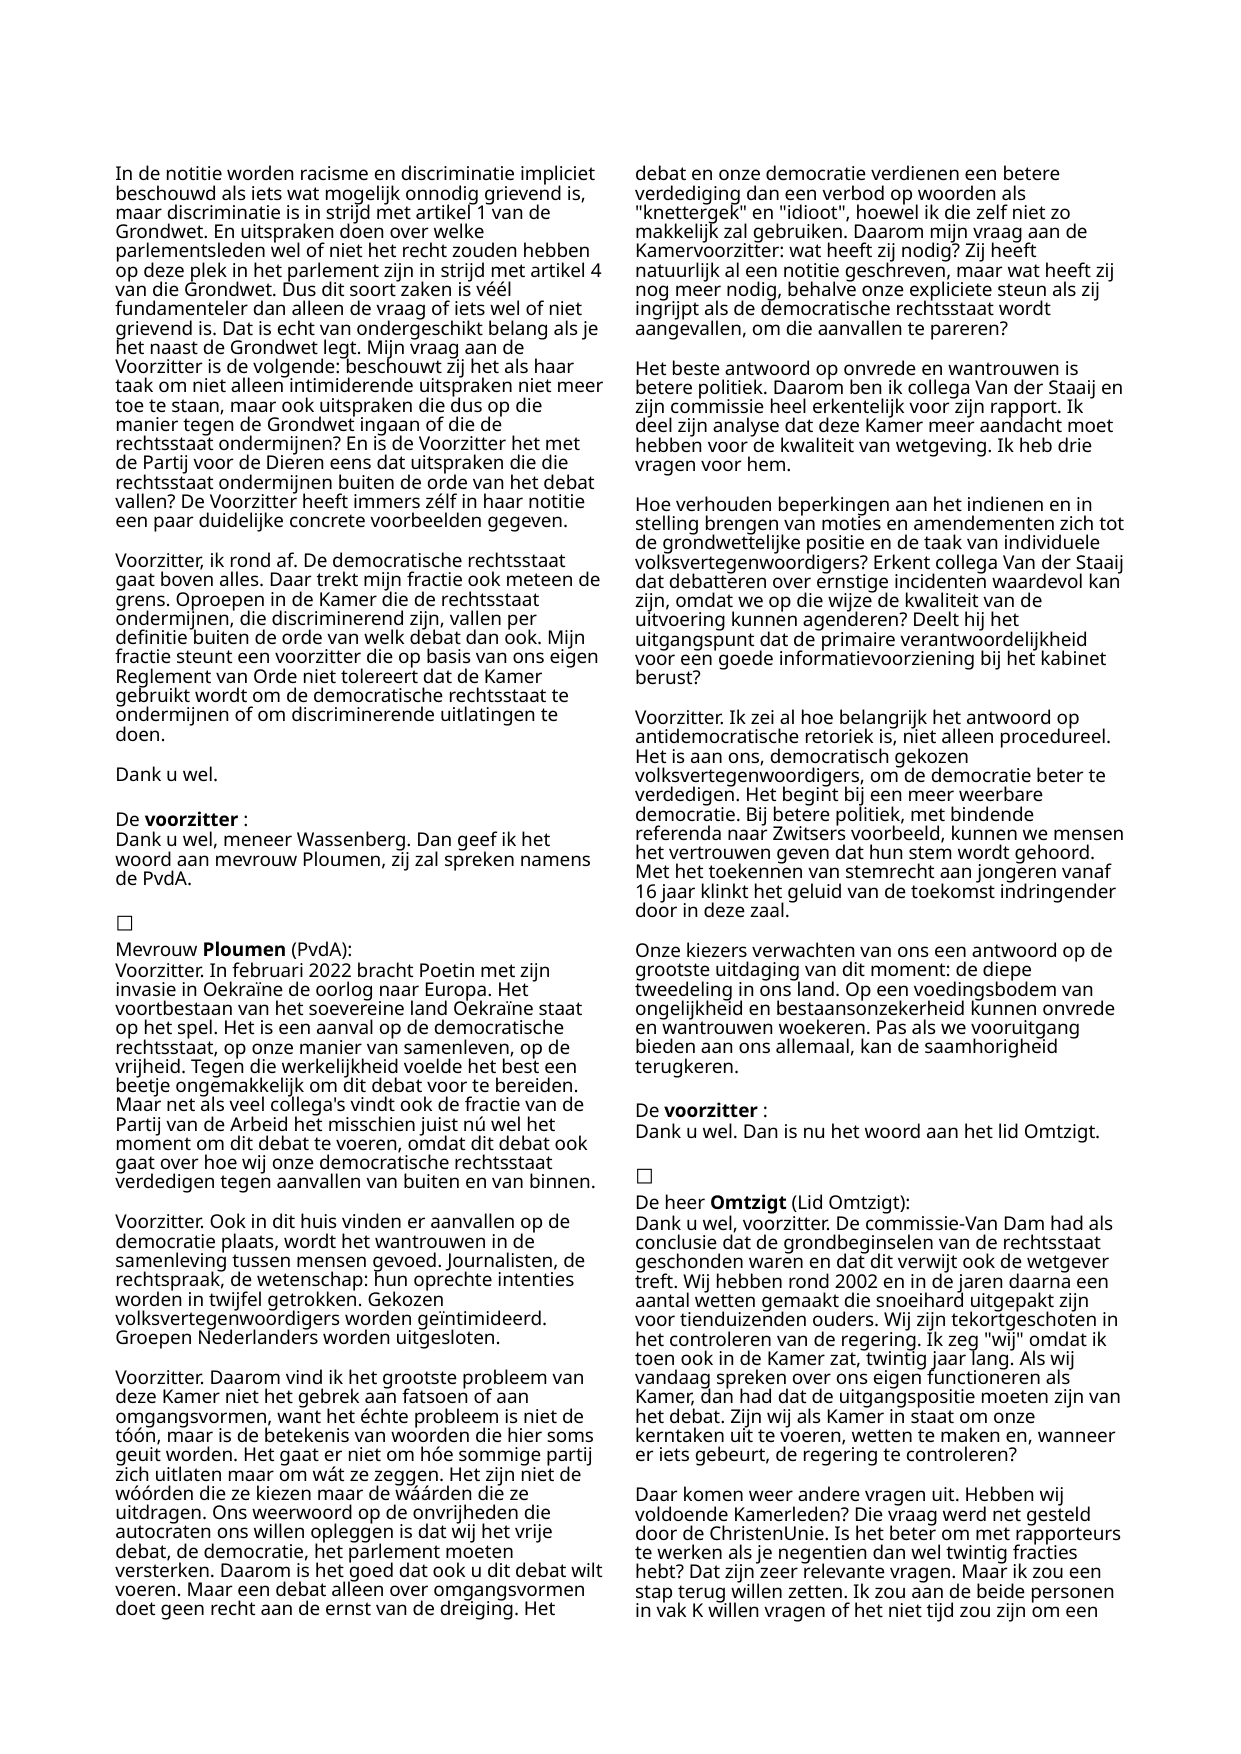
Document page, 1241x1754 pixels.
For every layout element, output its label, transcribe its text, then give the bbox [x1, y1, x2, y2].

text Voorzitter. Ook in dit huis vinden er aanvallen op de democratie plaats, wordt het wantrouwen in de samenleving tussen mensen gevoed. Journalisten, de rechtspraak, de wetenschap: hun oprechte intenties worden in twijfel getrokken. Gekozen volksvertegenwoordigers worden geïntimideerd. Groepen Nederlanders worden uitgesloten. [115, 1213, 605, 1348]
text Voorzitter. In februari 2022 bracht Poetin met zijn invasie in Oekraïne de oorlog naar Europa. Het voortbestaan van het soevereine land Oekraïne staat op het spel. Het is een aanval op de democratische rechtsstaat, op onze manier van samenleven, op de vrijheid. Tegen die werkelijkheid voelde het best een beetje ongemakkelijk om dit debat voor te bereiden. Maar net als veel collega's vindt ook de fractie van de Partij van de Arbeid het misschien juist nú wel het moment om dit debat te voeren, omdat dit debat ook gaat over hoe wij onze democratische rechtsstaat verdedigen tegen aanvallen van buiten en van binnen. [115, 962, 605, 1193]
text Voorzitter. Ik zei al hoe belangrijk het antwoord op antidemocratische retoriek is, niet alleen procedureel. Het is aan ons, democratisch gekozen volksvertegenwoordigers, om de democratie beter te verdedigen. Het begint bij een meer weerbare democratie. Bij betere politiek, met bindende referenda naar Zwitsers voorbeeld, kunnen we mensen het vertrouwen geven dat hun stem wordt gehoord. Met het toekennen van stemrecht aan jongeren vanaf 16 jaar klinkt het geluid van de toekomst indringender door in deze zaal. [635, 709, 1125, 921]
text Onze kiezers verwachten van ons een antwoord op de grootste uitdaging van dit moment: de diepe tweedeling in ons land. Op een voedingsbodem van ongelijkheid en bestaansonzekerheid kunnen onvrede en wantrouwen woekeren. Pas als we vooruitgang bieden aan ons allemaal, kan de saamhorigheid terugkeren. [635, 942, 1125, 1077]
text ⬜ [115, 910, 605, 936]
text Voorzitter, ik rond af. De democratische rechtsstaat gaat boven alles. Daar trekt mijn fractie ook meteen de grens. Oproepen in de Kamer die de rechtsstaat ondermijnen, die discriminerend zijn, vallen per definitie buiten de orde van welk debat dan ook. Mijn fractie steunt een voorzitter die op basis van ons eigen Reglement van Orde niet tolereert dat de Kamer gebruikt wordt om de democratische rechtsstaat te ondermijnen of om discriminerende uitlatingen te doen. [115, 552, 605, 745]
text Het beste antwoord op onvrede en wantrouwen is betere politiek. Daarom ben ik collega Van der Staaij en zijn commissie heel erkentelijk voor zijn rapport. Ik deel zijn analyse dat deze Kamer meer aandacht moet hebben voor de kwaliteit van wetgeving. Ik heb drie vragen voor hem. [635, 359, 1125, 475]
text De voorzitter : [635, 1098, 1125, 1123]
text De voorzitter : [115, 806, 605, 831]
text Hoe verhouden beperkingen aan het indienen en in stelling brengen van moties en amendementen zich tot de grondwettelijke positie en de taak van individuele volksvertegenwoordigers? Erkent collega Van der Staaij dat debatteren over ernstige incidenten waardevol kan zijn, omdat we op die wijze de kwaliteit van de uitvoering kunnen agenderen? Deelt hij het uitgangspunt dat de primaire verantwoordelijkheid voor een goede informatievoorziening bij het kabinet berust? [635, 496, 1125, 688]
text debat en onze democratie verdienen een betere verdediging dan een verbod op woorden als "knettergek" en "idioot", hoewel ik die zelf niet zo makkelijk zal gebruiken. Daarom mijn vraag aan de Kamervoorzitter: wat heeft zij nodig? Zij heeft natuurlijk al een notitie geschreven, maar wat heeft zij nog meer nodig, behalve onze expliciete steun als zij ingrijpt als de democratische rechtsstaat wordt aangevallen, om die aanvallen te pareren? [635, 165, 1125, 339]
text Voorzitter. Daarom vind ik het grootste probleem van deze Kamer niet het gebrek aan fatsoen of aan omgangsvormen, want het échte probleem is niet de tóón, maar is de betekenis van woorden die hier soms geuit worden. Het gaat er niet om hóe sommige partij zich uitlaten maar om wát ze zeggen. Het zijn niet de wóórden die ze kiezen maar de wáárden die ze uitdragen. Ons weerwoord op de onvrijheden die autocraten ons willen opleggen is dat wij het vrije debat, de democratie, het parlement moeten versterken. Daarom is het goed dat ook u dit debat wilt voeren. Maar een debat alleen over omgangsvormen doet geen recht aan de ernst van de dreiging. Het [115, 1369, 605, 1620]
text Dank u wel. Dan is nu het woord aan het lid Omtzigt. [635, 1123, 1125, 1143]
text ⬜ [635, 1163, 1125, 1189]
text In de notitie worden racisme en discriminatie impliciet beschouwd als iets wat mogelijk onnodig grievend is, maar discriminatie is in strijd met artikel 1 van de Grondwet. En uitspraken doen over welke parlementsleden wel of niet het recht zouden hebben op deze plek in het parlement zijn in strijd met artikel 4 van die Grondwet. Dus dit soort zaken is véél fundamenteler dan alleen de vraag of iets wel of niet grievend is. Dat is echt van ondergeschikt belang als je het naast de Grondwet legt. Mijn vraag aan de Voorzitter is de volgende: beschouwt zij het als haar taak om niet alleen intimiderende uitspraken niet meer toe te staan, maar ook uitspraken die dus op die manier tegen de Grondwet ingaan of die de rechtsstaat ondermijnen? En is de Voorzitter het met de Partij voor de Dieren eens dat uitspraken die die rechtsstaat ondermijnen buiten de orde van het debat vallen? De Voorzitter heeft immers zélf in haar notitie een paar duidelijke concrete voorbeelden gegeven. [115, 165, 605, 531]
text De heer Omtzigt (Lid Omtzigt): [635, 1189, 1125, 1215]
text Daar komen weer andere vragen uit. Hebben wij voldoende Kamerleden? Die vraag werd net gesteld door de ChristenUnie. Is het beter om met rapporteurs te werken als je negentien dan wel twintig fracties hebt? Dat zijn zeer relevante vragen. Maar ik zou een stap terug willen zetten. Ik zou aan de beide personen in vak K willen vragen of het niet tijd zou zijn om een [635, 1486, 1125, 1621]
text Dank u wel, voorzitter. De commissie-Van Dam had als conclusie dat de grondbeginselen van de rechtsstaat geschonden waren en dat dit verwijt ook de wetgever treft. Wij hebben rond 2002 en in de jaren daarna een aantal wetten gemaakt die snoeihard uitgepakt zijn voor tienduizenden ouders. Wij zijn tekortgeschoten in het controleren van de regering. Ik zeg "wij" omdat ik toen ook in de Kamer zat, twintig jaar lang. Als wij vandaag spreken over ons eigen functioneren als Kamer, dan had dat de uitgangspositie moeten zijn van het debat. Zijn wij als Kamer in staat om onze kerntaken uit te voeren, wetten te maken en, wanneer er iets gebeurt, de regering te controleren? [635, 1215, 1125, 1466]
text Dank u wel, meneer Wassenberg. Dan geef ik het woord aan mevrouw Ploumen, zij zal spreken namens de PvdA. [115, 831, 605, 889]
text Mevrouw Ploumen (PvdA): [115, 936, 605, 962]
text Dank u wel. [115, 766, 605, 785]
